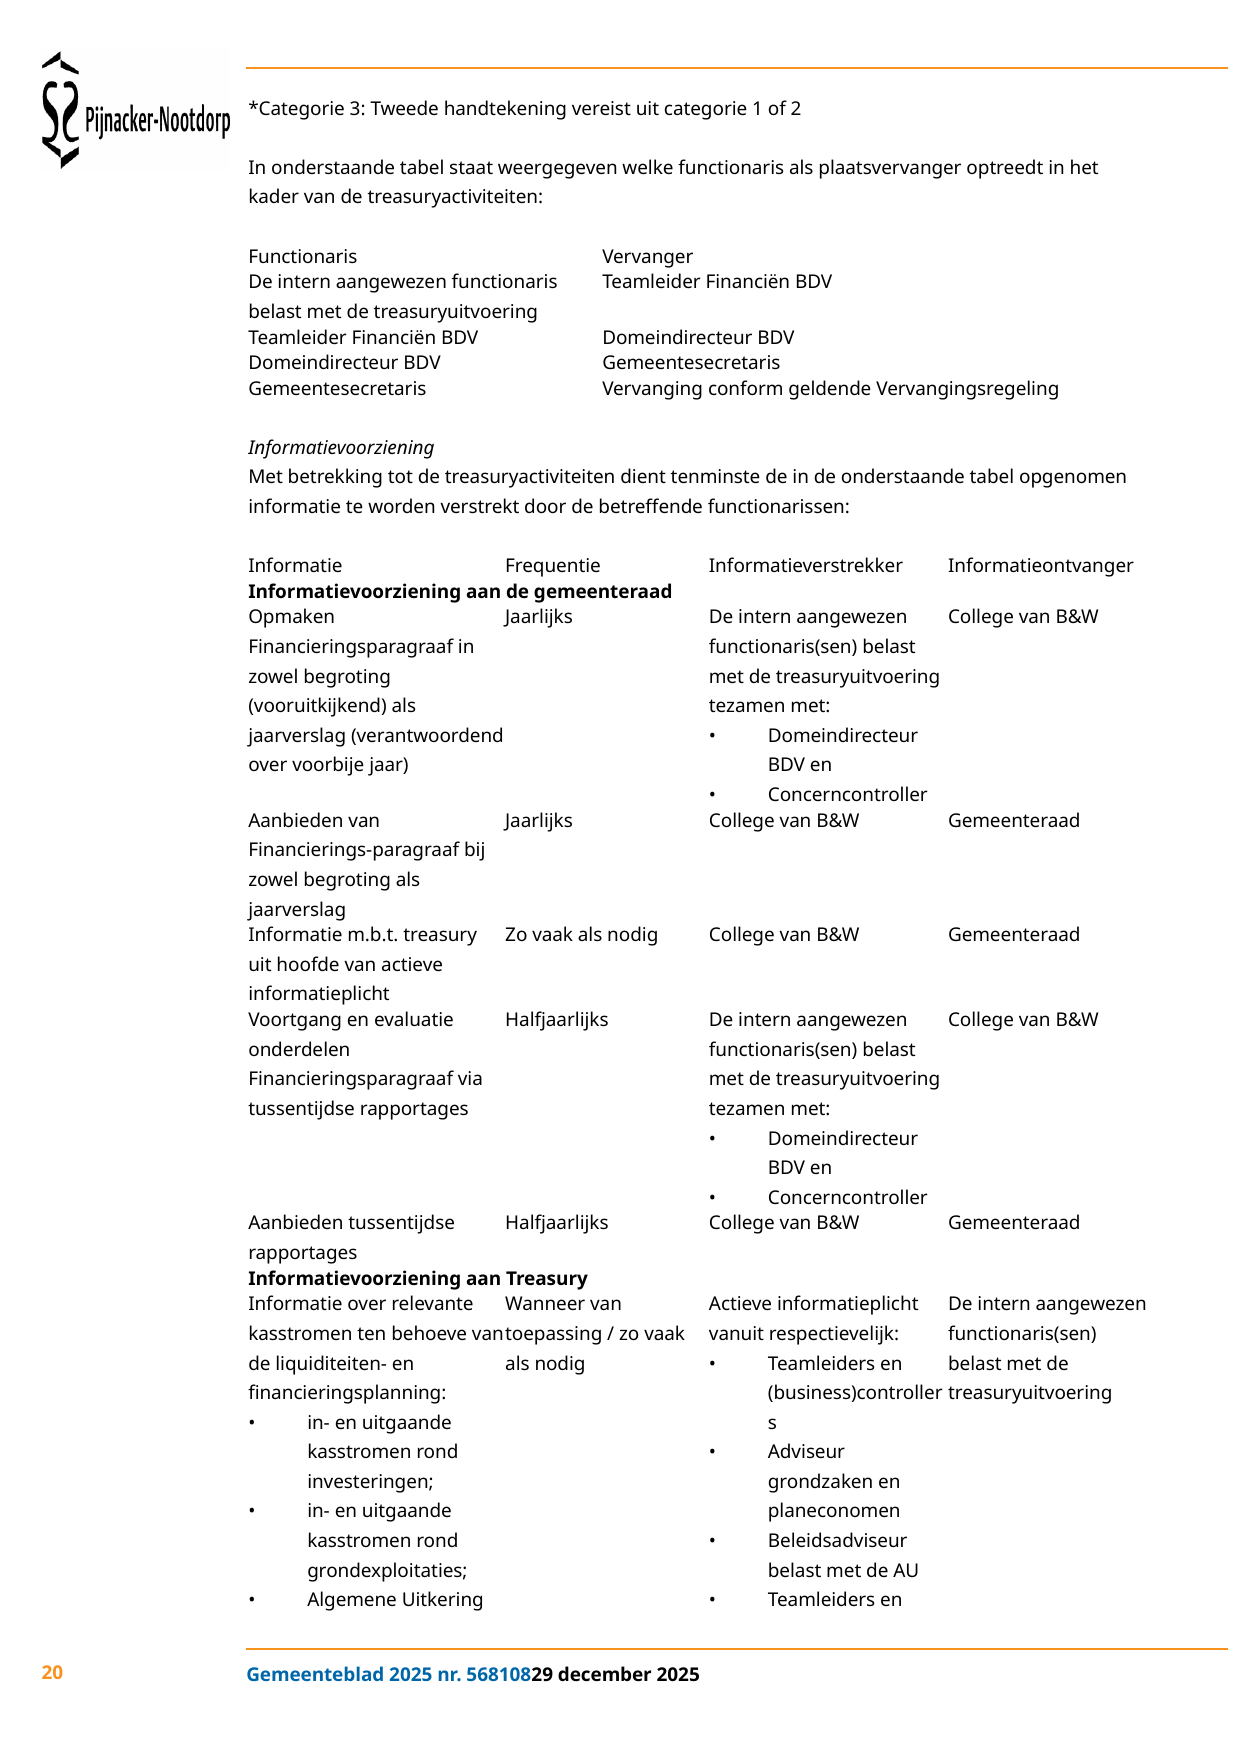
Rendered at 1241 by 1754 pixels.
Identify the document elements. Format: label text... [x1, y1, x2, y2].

table_cell Vervanging conform geldende Vervangingsregeling [602, 375, 1152, 401]
table_cell College van B&W [709, 921, 948, 1006]
table_cell Actieve informatieplicht vanuit respectievelijk: Teamleiders en (business)controllers Adviseur grondzaken en planeconomen Beleidsadviseur belast met de AU Teamleiders en [709, 1291, 948, 1612]
table_cell Gemeentesecretaris [602, 350, 1152, 375]
table_cell Gemeenteraad [948, 807, 1152, 921]
table_cell Jaarlijks [505, 807, 709, 921]
table_header Informatieverstrekker [709, 552, 948, 578]
table_cell De intern aangewezen functionaris(sen) belast met de treasuryuitvoering tezamen met: Domeindirecteur BDV en Concerncontroller [709, 1006, 948, 1209]
table_cell Gemeentesecretaris [248, 375, 602, 401]
table_cell Jaarlijks [505, 604, 709, 807]
table_cell Aanbieden tussentijdse rapportages [248, 1210, 505, 1265]
table_cell Informatie over relevante kasstromen ten behoeve van de liquiditeiten- en financieringsplanning: in- en uitgaande kasstromen rond investeringen; in- en uitgaande kasstromen rond grondexploitaties; Algemene Uitkering [248, 1291, 505, 1612]
table_cell Voortgang en evaluatie onderdelen Financieringsparagraaf via tussentijdse rapportages [248, 1006, 505, 1209]
table_header Frequentie [505, 552, 709, 578]
table_cell Aanbieden van Financierings-paragraaf bij zowel begroting als jaarverslag [248, 807, 505, 921]
table_cell College van B&W [948, 1006, 1152, 1209]
table_cell De intern aangewezen functionaris(sen) belast met de treasuryuitvoering tezamen met: Domeindirecteur BDV en Concerncontroller [709, 604, 948, 807]
table_cell Opmaken Financieringsparagraaf in zowel begroting (vooruitkijkend) als jaarverslag (verantwoordend over voorbije jaar) [248, 604, 505, 807]
table_header Informatieontvanger [948, 552, 1152, 578]
table_cell Wanneer van toepassing / zo vaak als nodig [505, 1291, 709, 1612]
text *Categorie 3: Tweede handtekening vereist uit categorie 1 of 2 [248, 95, 1152, 121]
picture [41, 47, 231, 172]
table_cell Gemeenteraad [948, 921, 1152, 1006]
table_cell De intern aangewezen functionaris belast met de treasuryuitvoering [248, 269, 602, 324]
table_cell De intern aangewezen functionaris(sen) belast met de treasuryuitvoering [948, 1291, 1152, 1612]
table_cell Domeindirecteur BDV [602, 324, 1152, 349]
table_cell Teamleider Financiën BDV [602, 269, 1152, 324]
table_header Informatie [248, 552, 505, 578]
text Met betrekking tot de treasuryactiviteiten dient tenminste de in de onderstaande tabel opgenomen informatie te worden verstrekt door de betreffende functionarissen: [248, 463, 1152, 519]
table_cell College van B&W [709, 807, 948, 921]
text In onderstaande tabel staat weergegeven welke functionaris als plaatsvervanger optreedt in het kader van de treasuryactiviteiten: [248, 154, 1152, 209]
table_cell Halfjaarlijks [505, 1210, 709, 1265]
table_cell Gemeenteraad [948, 1210, 1152, 1265]
table_cell Halfjaarlijks [505, 1006, 709, 1209]
table_cell Domeindirecteur BDV [248, 350, 602, 375]
text Informatievoorziening [248, 434, 1152, 459]
table_cell Teamleider Financiën BDV [248, 324, 602, 349]
table_header Vervanger [602, 243, 1152, 268]
table_cell College van B&W [709, 1210, 948, 1265]
table_cell Zo vaak als nodig [505, 921, 709, 1006]
table_cell Informatievoorziening aan Treasury [248, 1265, 1152, 1291]
table_header Functionaris [248, 243, 602, 268]
table_cell College van B&W [948, 604, 1152, 807]
table_cell Informatievoorziening aan de gemeenteraad [248, 578, 1152, 604]
table_cell Informatie m.b.t. treasury uit hoofde van actieve informatieplicht [248, 921, 505, 1006]
